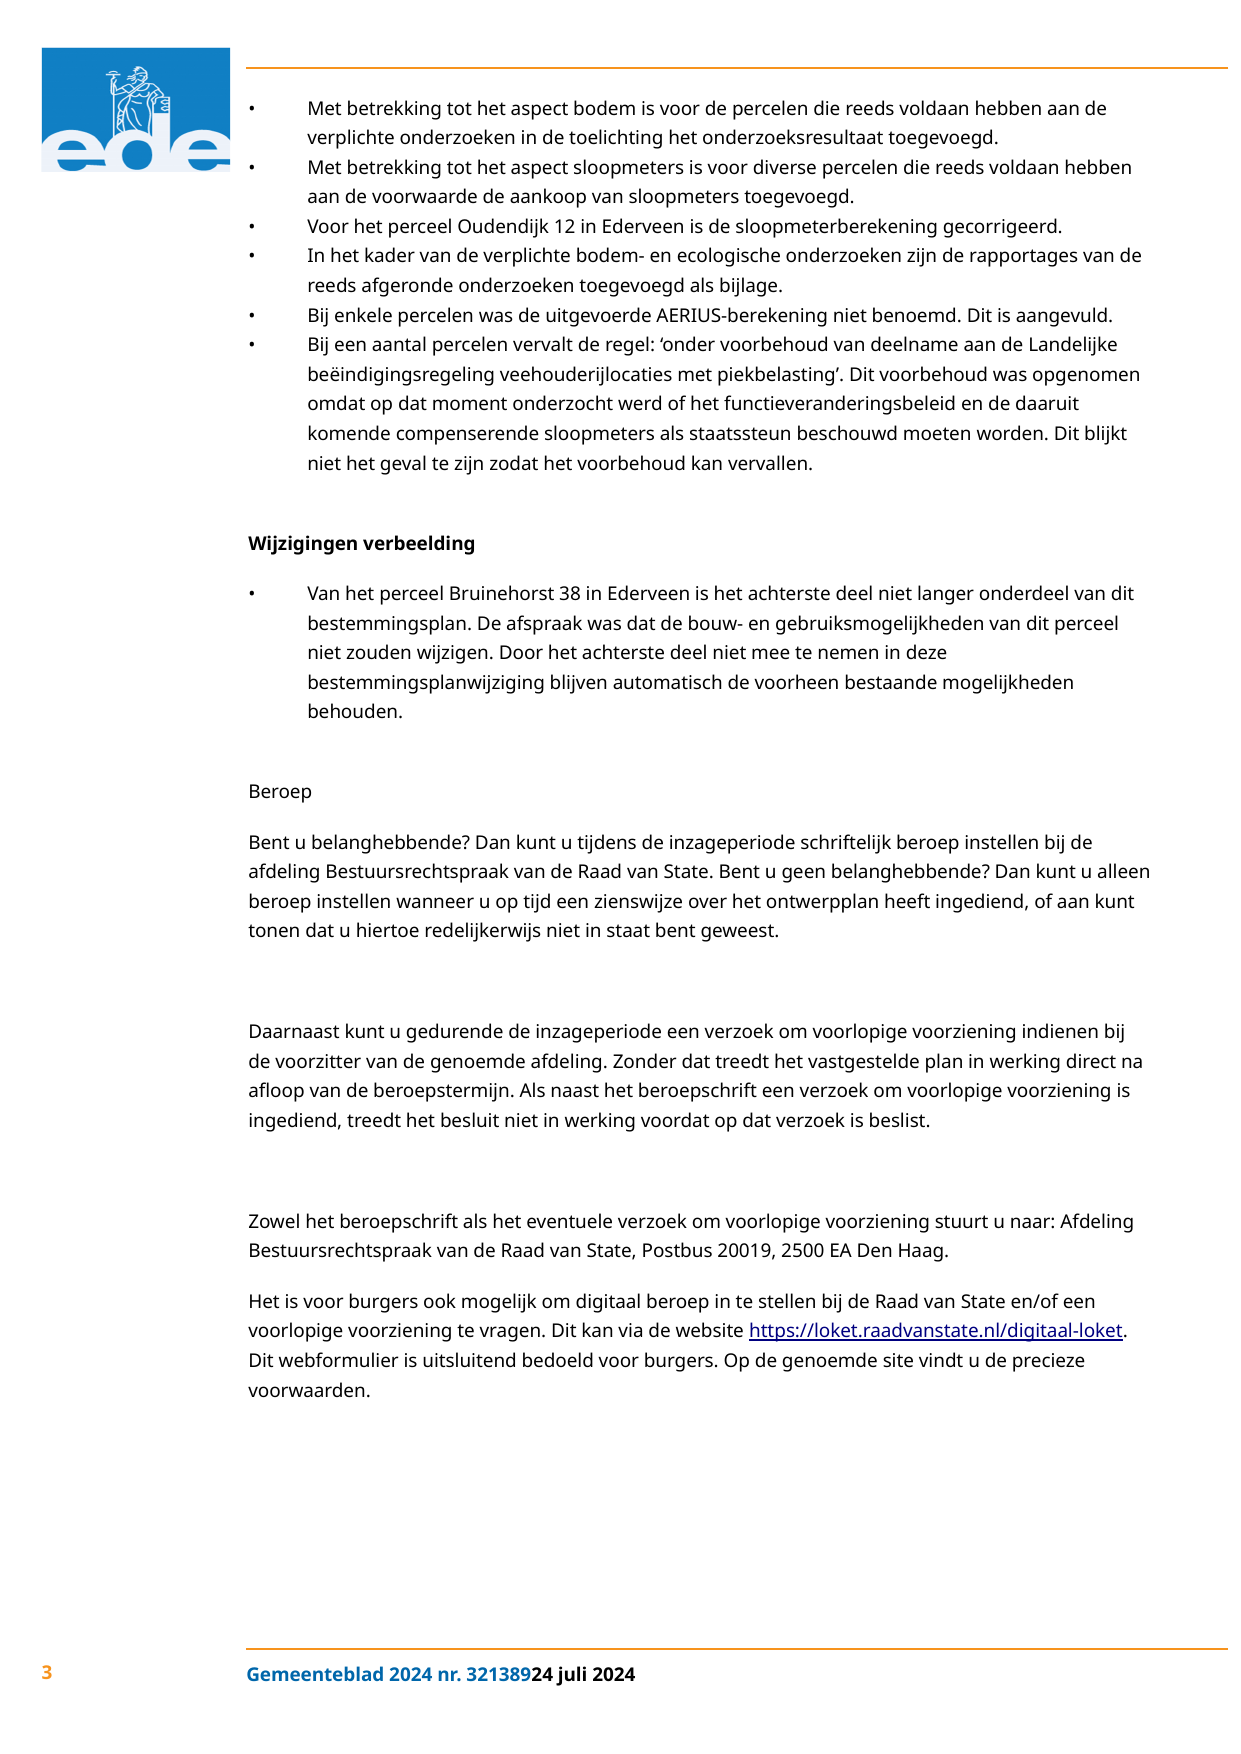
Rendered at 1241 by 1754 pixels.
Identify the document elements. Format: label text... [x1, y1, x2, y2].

list Bij een aantal percelen vervalt de regel: ‘onder voorbehoud van deelname aan de Landelijke beëindigingsregeling veehouderijlocaties met piekbelasting’. Dit voorbehoud was opgenomen omdat op dat moment onderzocht werd of het functieveranderingsbeleid en de daaruit komende compenserende sloopmeters als staatssteun beschouwd moeten worden. Dit blijkt niet het geval te zijn zodat het voorbehoud kan vervallen. [248, 331, 1152, 476]
list Met betrekking tot het aspect sloopmeters is voor diverse percelen die reeds voldaan hebben aan de voorwaarde de aankoop van sloopmeters toegevoegd. [248, 154, 1152, 209]
text Zowel het beroepschrift als het eventuele verzoek om voorlopige voorziening stuurt u naar: Afdeling Bestuursrechtspraak van de Raad van State, Postbus 20019, 2500 EA Den Haag. [248, 1208, 1152, 1263]
list Van het perceel Bruinehorst 38 in Ederveen is het achterste deel niet langer onderdeel van dit bestemmingsplan. De afspraak was dat de bouw- en gebruiksmogelijkheden van dit perceel niet zouden wijzigen. Door het achterste deel niet mee te nemen in deze bestemmingsplanwijziging blijven automatisch de voorheen bestaande mogelijkheden behouden. [248, 580, 1152, 724]
text Het is voor burgers ook mogelijk om digitaal beroep in te stellen bij de Raad van State en/of een voorlopige voorziening te vragen. Dit kan via de website https://loket.raadvanstate.nl/digitaal-loket. Dit webformulier is uitsluitend bedoeld voor burgers. Op de genoemde site vindt u de precieze voorwaarden. [248, 1288, 1152, 1403]
list Met betrekking tot het aspect bodem is voor de percelen die reeds voldaan hebben aan de verplichte onderzoeken in de toelichting het onderzoeksresultaat toegevoegd. [248, 95, 1152, 150]
text Bent u belanghebbende? Dan kunt u tijdens de inzageperiode schriftelijk beroep instellen bij de afdeling Bestuursrechtspraak van de Raad van State. Bent u geen belanghebbende? Dan kunt u alleen beroep instellen wanneer u op tijd een zienswijze over het ontwerpplan heeft ingediend, of aan kunt tonen dat u hiertoe redelijkerwijs niet in staat bent geweest. [248, 829, 1152, 943]
picture [41, 47, 231, 172]
list In het kader van de verplichte bodem- en ecologische onderzoeken zijn de rapportages van de reeds afgeronde onderzoeken toegevoegd als bijlage. [248, 243, 1152, 298]
text Beroep [248, 778, 1152, 804]
text Daarnaast kunt u gedurende de inzageperiode een verzoek om voorlopige voorziening indienen bij de voorzitter van de genoemde afdeling. Zonder dat treedt het vastgestelde plan in werking direct na afloop van de beroepstermijn. Als naast het beroepschrift een verzoek om voorlopige voorziening is ingediend, treedt het besluit niet in werking voordat op dat verzoek is beslist. [248, 1018, 1152, 1133]
text Wijzigingen verbeelding [248, 530, 1152, 556]
list Voor het perceel Oudendijk 12 in Ederveen is de sloopmeterberekening gecorrigeerd. [248, 213, 1152, 239]
list Bij enkele percelen was de uitgevoerde AERIUS-berekening niet benoemd. Dit is aangevuld. [248, 302, 1152, 328]
